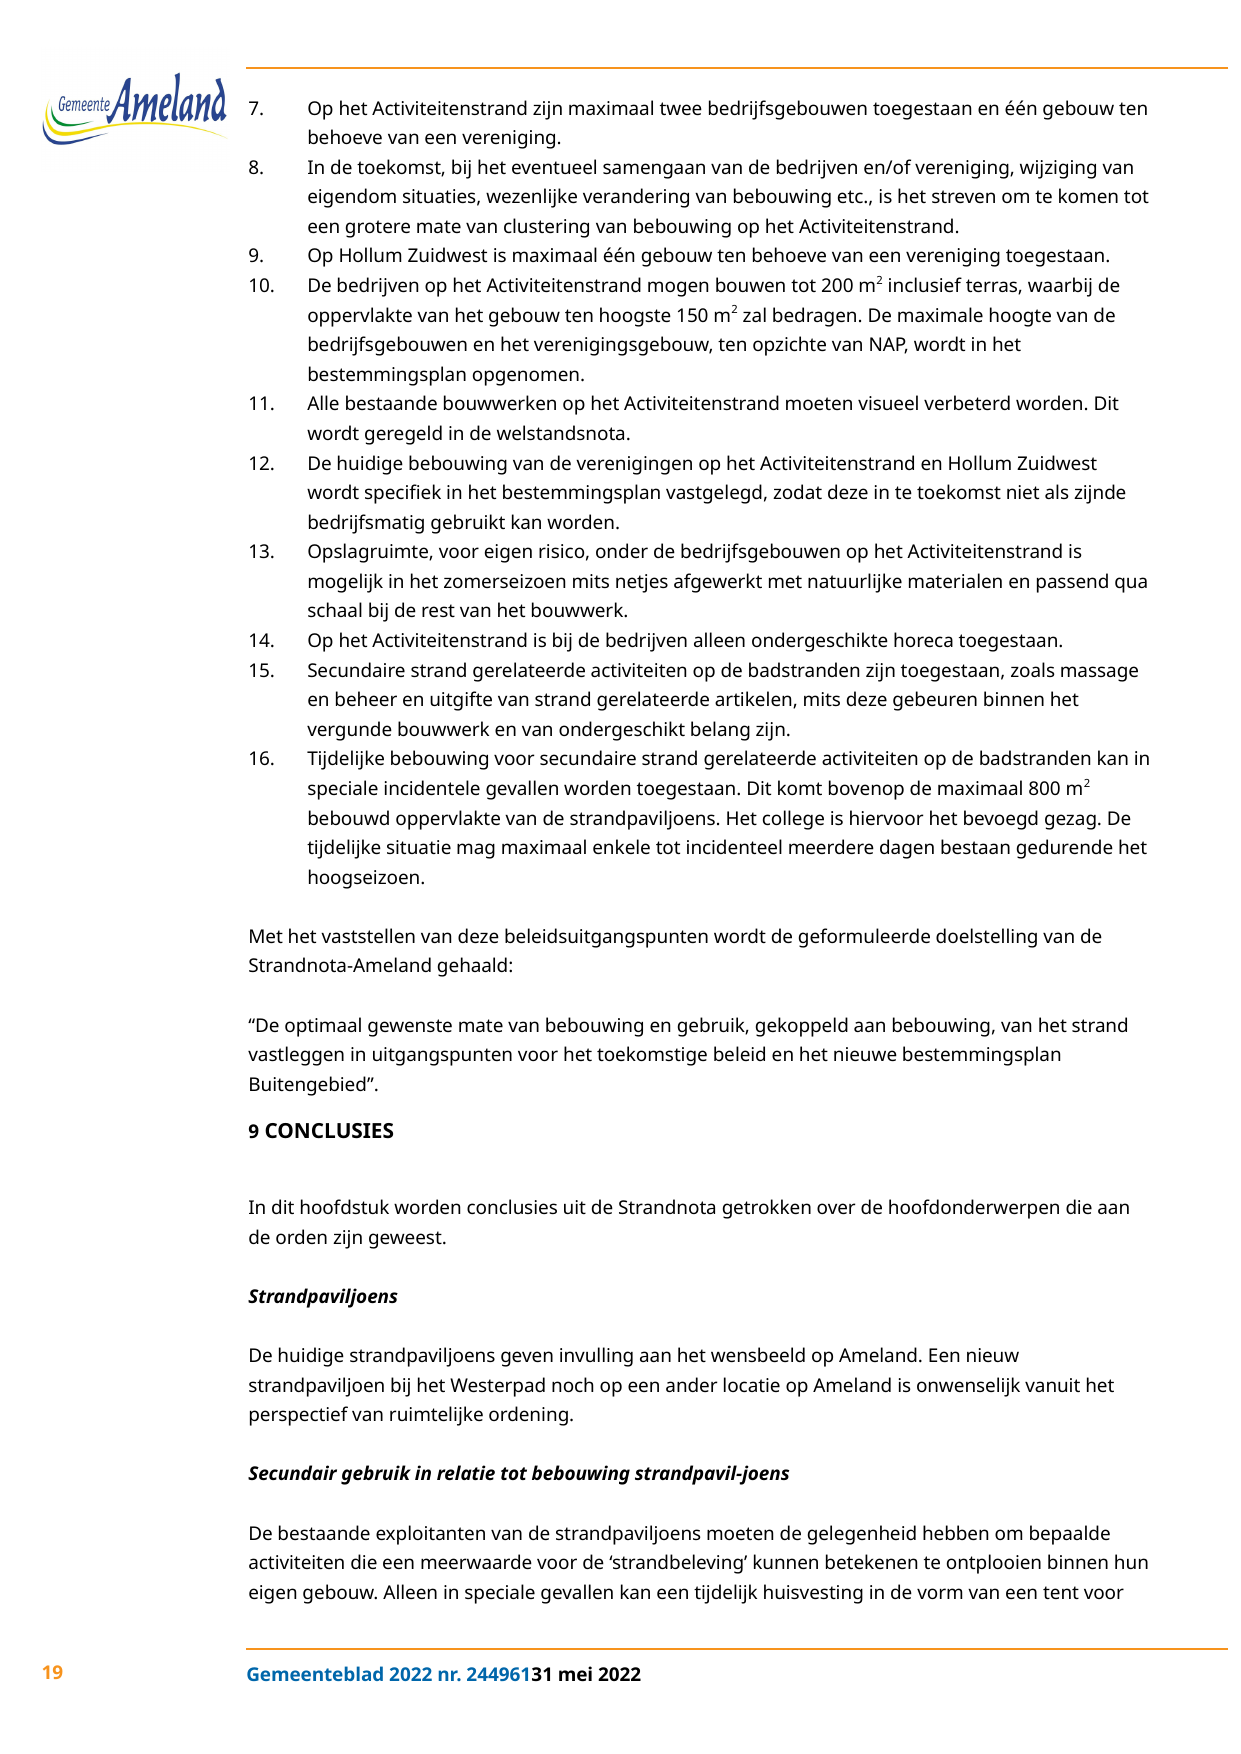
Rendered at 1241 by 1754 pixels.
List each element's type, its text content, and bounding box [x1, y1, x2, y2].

list In de toekomst, bij het eventueel samengaan van de bedrijven en/of vereniging, wijziging van eigendom situaties, wezenlijke verandering van bebouwing etc., is het streven om te komen tot een grotere mate van clustering van bebouwing op het Activiteitenstrand. [248, 154, 1152, 239]
text Strandpaviljoens [248, 1283, 1152, 1309]
text De bestaande exploitanten van de strandpaviljoens moeten de gelegenheid hebben om bepaalde activiteiten die een meerwaarde voor de ‘strandbeleving’ kunnen betekenen te ontplooien binnen hun eigen gebouw. Alleen in speciale gevallen kan een tijdelijk huisvesting in de vorm van een tent voor [248, 1520, 1152, 1605]
text 9 CONCLUSIES [248, 1117, 1152, 1145]
text De huidige strandpaviljoens geven invulling aan het wensbeeld op Ameland. Een nieuw strandpaviljoen bij het Westerpad noch op een ander locatie op Ameland is onwenselijk vanuit het perspectief van ruimtelijke ordening. [248, 1342, 1152, 1427]
list Secundaire strand gerelateerde activiteiten op de badstranden zijn toegestaan, zoals massage en beheer en uitgifte van strand gerelateerde artikelen, mits deze gebeuren binnen het vergunde bouwwerk en van ondergeschikt belang zijn. [248, 657, 1152, 742]
list Alle bestaande bouwwerken op het Activiteitenstrand moeten visueel verbeterd worden. Dit wordt geregeld in de welstandsnota. [248, 391, 1152, 446]
list Opslagruimte, voor eigen risico, onder de bedrijfsgebouwen op het Activiteitenstrand is mogelijk in het zomerseizoen mits netjes afgewerkt met natuurlijke materialen en passend qua schaal bij de rest van het bouwwerk. [248, 538, 1152, 623]
list De bedrijven op het Activiteitenstrand mogen bouwen tot 200 m2 inclusief terras, waarbij de oppervlakte van het gebouw ten hoogste 150 m2 zal bedragen. De maximale hoogte van de bedrijfsgebouwen en het verenigingsgebouw, ten opzichte van NAP, wordt in het bestemmingsplan opgenomen. [248, 272, 1152, 387]
text Secundair gebruik in relatie tot bebouwing strandpavil-joens [248, 1461, 1152, 1486]
text Met het vaststellen van deze beleidsuitgangspunten wordt de geformuleerde doelstelling van de Strandnota-Ameland gehaald: [248, 923, 1152, 978]
picture [41, 47, 231, 172]
list Tijdelijke bebouwing voor secundaire strand gerelateerde activiteiten op de badstranden kan in speciale incidentele gevallen worden toegestaan. Dit komt bovenop de maximaal 800 m2 bebouwd oppervlakte van de strandpaviljoens. Het college is hiervoor het bevoegd gezag. De tijdelijke situatie mag maximaal enkele tot incidenteel meerdere dagen bestaan gedurende het hoogseizoen. [248, 746, 1152, 890]
list De huidige bebouwing van de verenigingen op het Activiteitenstrand en Hollum Zuidwest wordt specifiek in het bestemmingsplan vastgelegd, zodat deze in te toekomst niet als zijnde bedrijfsmatig gebruikt kan worden. [248, 450, 1152, 535]
list Op Hollum Zuidwest is maximaal één gebouw ten behoeve van een vereniging toegestaan. [248, 243, 1152, 268]
list Op het Activiteitenstrand zijn maximaal twee bedrijfsgebouwen toegestaan en één gebouw ten behoeve van een vereniging. [248, 95, 1152, 150]
list Op het Activiteitenstrand is bij de bedrijven alleen ondergeschikte horeca toegestaan. [248, 627, 1152, 653]
text In dit hoofdstuk worden conclusies uit de Strandnota getrokken over de hoofdonderwerpen die aan de orden zijn geweest. [248, 1194, 1152, 1250]
text “De optimaal gewenste mate van bebouwing en gebruik, gekoppeld aan bebouwing, van het strand vastleggen in uitgangspunten voor het toekomstige beleid en het nieuwe bestemmingsplan Buitengebied”. [248, 1012, 1152, 1097]
